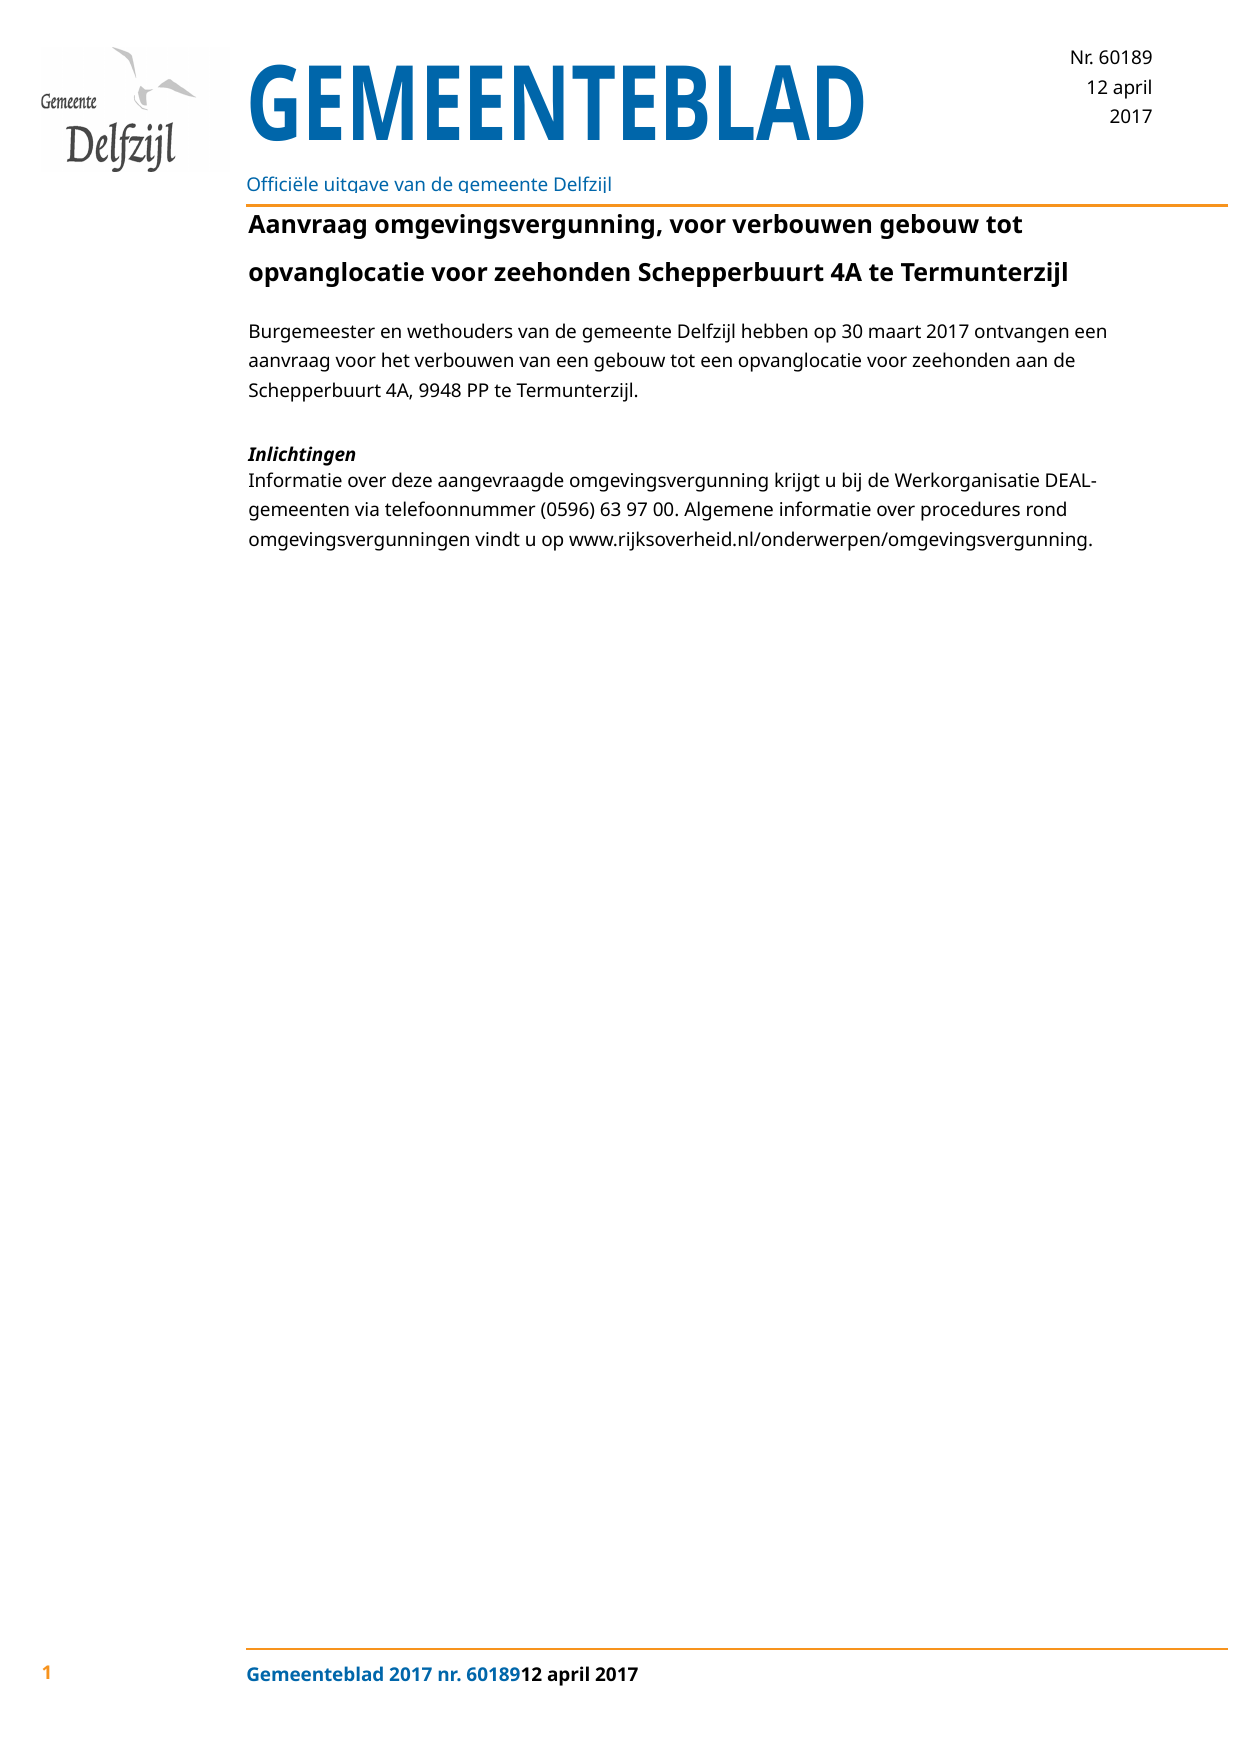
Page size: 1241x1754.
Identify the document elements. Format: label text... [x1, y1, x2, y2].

text Aanvraag omgevingsvergunning, voor verbouwen gebouw tot opvanglocatie voor zeehonden Schepperbuurt 4A te Termunterzijl [248, 207, 1152, 288]
text Inlichtingen [248, 441, 1152, 467]
text Informatie over deze aangevraagde omgevingsvergunning krijgt u bij de Werkorganisatie DEAL-gemeenten via telefoonnummer (0596) 63 97 00. Algemene informatie over procedures rond omgevingsvergunningen vindt u op www.rijksoverheid.nl/onderwerpen/omgevingsvergunning. [248, 467, 1152, 552]
picture [41, 47, 231, 172]
text Burgemeester en wethouders van de gemeente Delfzijl hebben op 30 maart 2017 ontvangen een aanvraag voor het verbouwen van een gebouw tot een opvanglocatie voor zeehonden aan de Schepperbuurt 4A, 9948 PP te Termunterzijl. [248, 318, 1152, 403]
